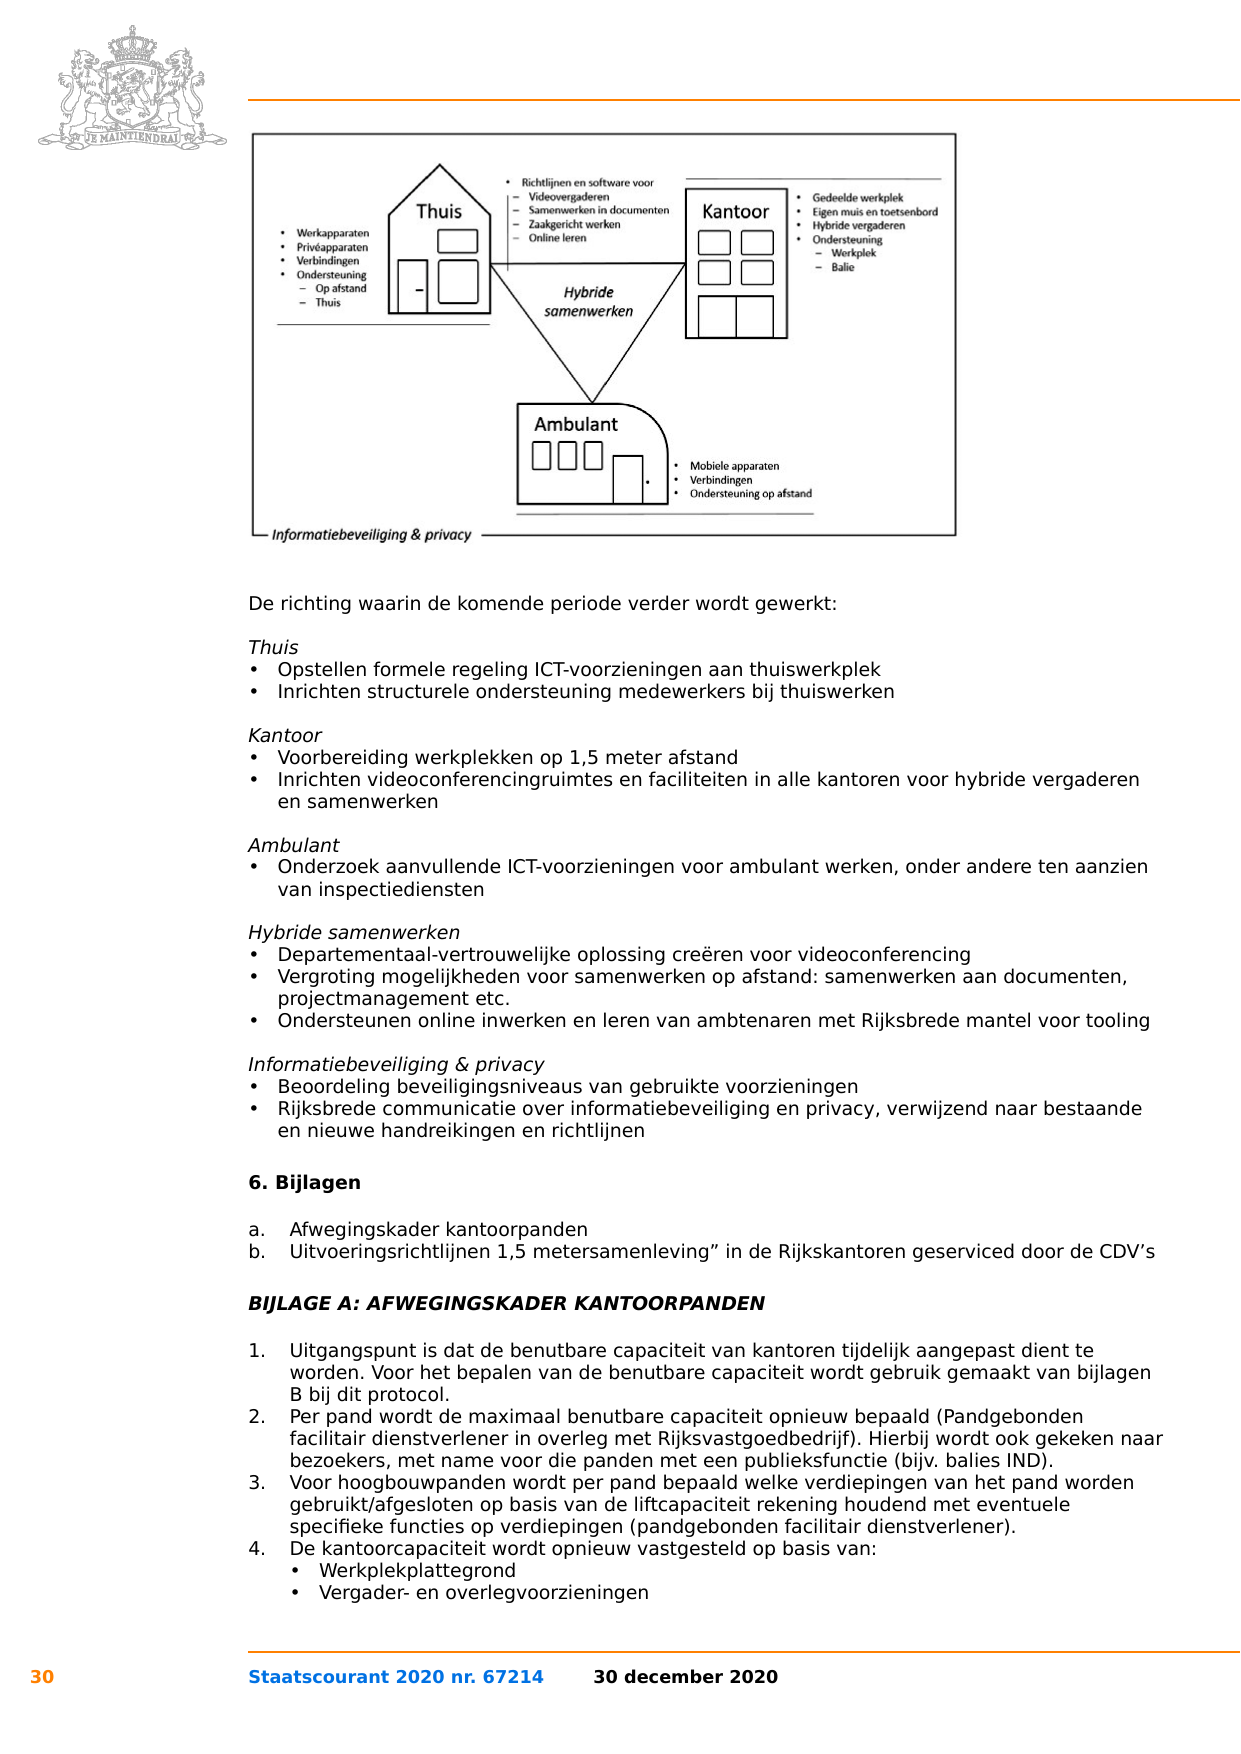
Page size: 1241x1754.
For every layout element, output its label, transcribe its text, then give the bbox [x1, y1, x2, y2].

text • Inrichten structurele ondersteuning medewerkers bij thuiswerken [248, 681, 1163, 703]
text • Beoordeling beveiligingsniveaus van gebruikte voorzieningen [248, 1076, 1163, 1098]
text • Vergroting mogelijkheden voor samenwerken op afstand: samenwerken aan documenten, projectmanagement etc. [248, 966, 1163, 1010]
subtitle BIJLAGE A: AFWEGINGSKADER KANTOORPANDEN [248, 1293, 1163, 1315]
text • Rijksbrede communicatie over informatiebeveiliging en privacy, verwijzend naar bestaande en nieuwe handreikingen en richtlijnen [248, 1098, 1163, 1142]
text • Opstellen formele regeling ICT-voorzieningen aan thuiswerkplek [248, 659, 1163, 681]
text • Onderzoek aanvullende ICT-voorzieningen voor ambulant werken, onder andere ten aanzien van inspectiediensten [248, 856, 1163, 900]
picture [248, 130, 963, 550]
text • Inrichten videoconferencingruimtes en faciliteiten in alle kantoren voor hybride vergaderen en samenwerken [248, 769, 1163, 813]
text 4. De kantoorcapaciteit wordt opnieuw vastgesteld op basis van: [248, 1538, 1163, 1560]
text Hybride samenwerken [248, 922, 1163, 944]
text • Vergader- en overlegvoorzieningen [289, 1582, 1163, 1604]
subtitle 6. Bijlagen [248, 1172, 1163, 1194]
text 1. Uitgangspunt is dat de benutbare capaciteit van kantoren tijdelijk aangepast dient te worden. Voor het bepalen van de benutbare capaciteit wordt gebruik gemaakt van bijlagen B bij dit protocol. [248, 1340, 1163, 1406]
text 3. Voor hoogbouwpanden wordt per pand bepaald welke verdiepingen van het pand worden gebruikt/afgesloten op basis van de liftcapaciteit rekening houdend met eventuele specifieke functies op verdiepingen (pandgebonden facilitair dienstverlener). [248, 1472, 1163, 1538]
text • Ondersteunen online inwerken en leren van ambtenaren met Rijksbrede mantel voor tooling [248, 1010, 1163, 1032]
text b. Uitvoeringsrichtlijnen 1,5 metersamenleving” in de Rijkskantoren geserviced door de CDV’s [248, 1241, 1163, 1263]
text • Voorbereiding werkplekken op 1,5 meter afstand [248, 747, 1163, 769]
text Informatiebeveiliging & privacy [248, 1054, 1163, 1076]
text Thuis [248, 637, 1163, 659]
text • Departementaal-vertrouwelijke oplossing creëren voor videoconferencing [248, 944, 1163, 966]
text Ambulant [248, 834, 1163, 856]
text Kantoor [248, 725, 1163, 747]
picture [38, 25, 227, 150]
text a. Afwegingskader kantoorpanden [248, 1219, 1163, 1241]
text • Werkplekplattegrond [289, 1560, 1163, 1582]
text De richting waarin de komende periode verder wordt gewerkt: [248, 593, 1163, 615]
text 2. Per pand wordt de maximaal benutbare capaciteit opnieuw bepaald (Pandgebonden facilitair dienstverlener in overleg met Rijksvastgoedbedrijf). Hierbij wordt ook gekeken naar bezoekers, met name voor die panden met een publieksfunctie (bijv. balies IND). [248, 1406, 1163, 1472]
